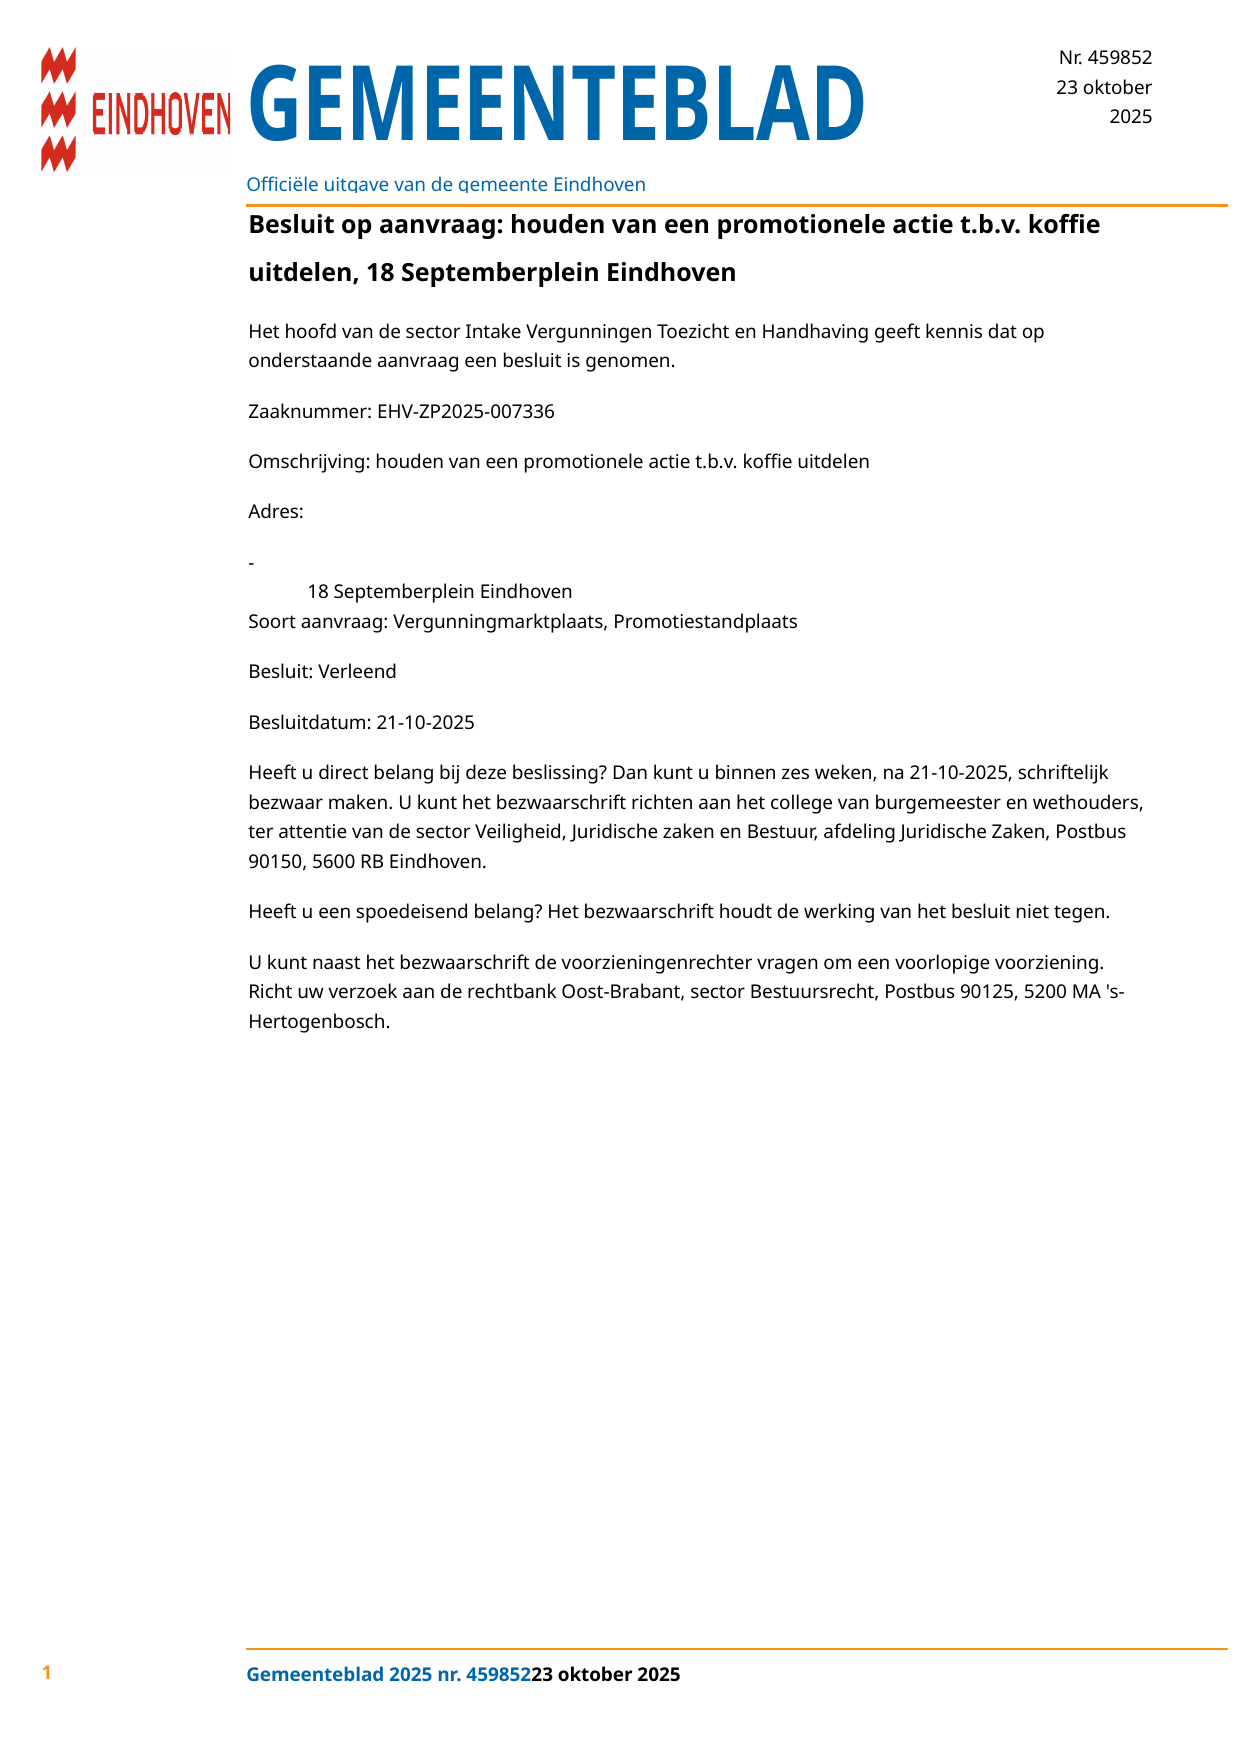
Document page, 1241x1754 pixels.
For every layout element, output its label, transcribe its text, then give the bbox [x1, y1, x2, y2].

text Adres: [248, 499, 1152, 524]
text Het hoofd van de sector Intake Vergunningen Toezicht en Handhaving geeft kennis dat op onderstaande aanvraag een besluit is genomen. [248, 318, 1152, 373]
text Besluit op aanvraag: houden van een promotionele actie t.b.v. koffie uitdelen, 18 Septemberplein Eindhoven [248, 207, 1152, 288]
text Zaaknummer: EHV-ZP2025-007336 [248, 398, 1152, 424]
list 18 Septemberplein Eindhoven [248, 579, 1152, 604]
text Besluit: Verleend [248, 659, 1152, 684]
text Heeft u een spoedeisend belang? Het bezwaarschrift houdt de werking van het besluit niet tegen. [248, 899, 1152, 924]
text U kunt naast het bezwaarschrift de voorzieningenrechter vragen om een voorlopige voorziening. Richt uw verzoek aan de rechtbank Oost-Brabant, sector Bestuursrecht, Postbus 90125, 5200 MA 's-Hertogenbosch. [248, 949, 1152, 1034]
picture [41, 47, 231, 172]
text Besluitdatum: 21-10-2025 [248, 709, 1152, 735]
text Omschrijving: houden van een promotionele actie t.b.v. koffie uitdelen [248, 448, 1152, 474]
text Soort aanvraag: Vergunningmarktplaats, Promotiestandplaats [248, 608, 1152, 634]
text Heeft u direct belang bij deze beslissing? Dan kunt u binnen zes weken, na 21-10-2025, schriftelijk bezwaar maken. U kunt het bezwaarschrift richten aan het college van burgemeester en wethouders, ter attentie van de sector Veiligheid, Juridische zaken en Bestuur, afdeling Juridische Zaken, Postbus 90150, 5600 RB Eindhoven. [248, 759, 1152, 874]
